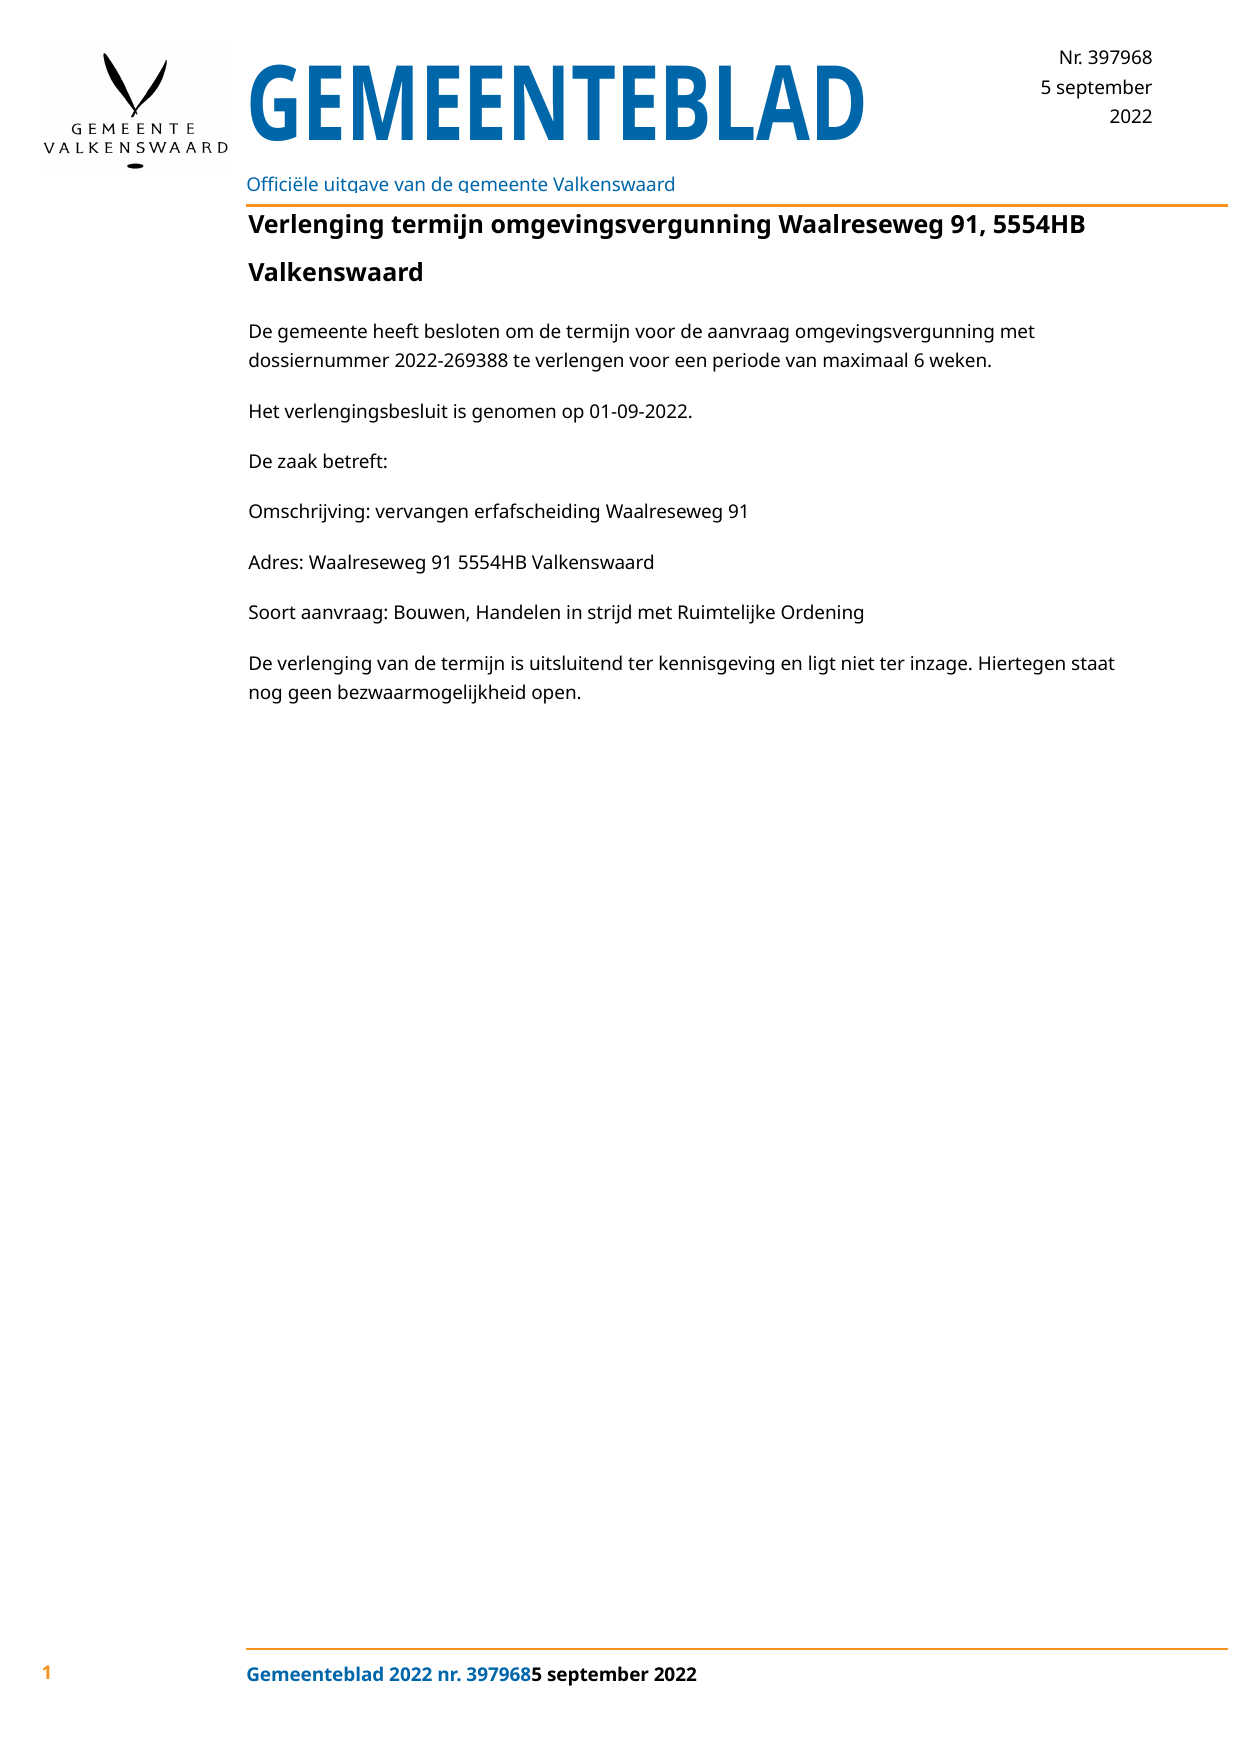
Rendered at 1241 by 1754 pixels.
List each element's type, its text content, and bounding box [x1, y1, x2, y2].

picture [41, 47, 231, 172]
text Soort aanvraag: Bouwen, Handelen in strijd met Ruimtelijke Ordening [248, 599, 1152, 625]
text De verlenging van de termijn is uitsluitend ter kennisgeving en ligt niet ter inzage. Hiertegen staat nog geen bezwaarmogelijkheid open. [248, 650, 1152, 705]
text Verlenging termijn omgevingsvergunning Waalreseweg 91, 5554HB Valkenswaard [248, 207, 1152, 288]
text Adres: Waalreseweg 91 5554HB Valkenswaard [248, 549, 1152, 575]
text Het verlengingsbesluit is genomen op 01-09-2022. [248, 398, 1152, 424]
text De gemeente heeft besloten om de termijn voor de aanvraag omgevingsvergunning met dossiernummer 2022-269388 te verlengen voor een periode van maximaal 6 weken. [248, 318, 1152, 373]
text De zaak betreft: [248, 448, 1152, 474]
text Omschrijving: vervangen erfafscheiding Waalreseweg 91 [248, 499, 1152, 524]
